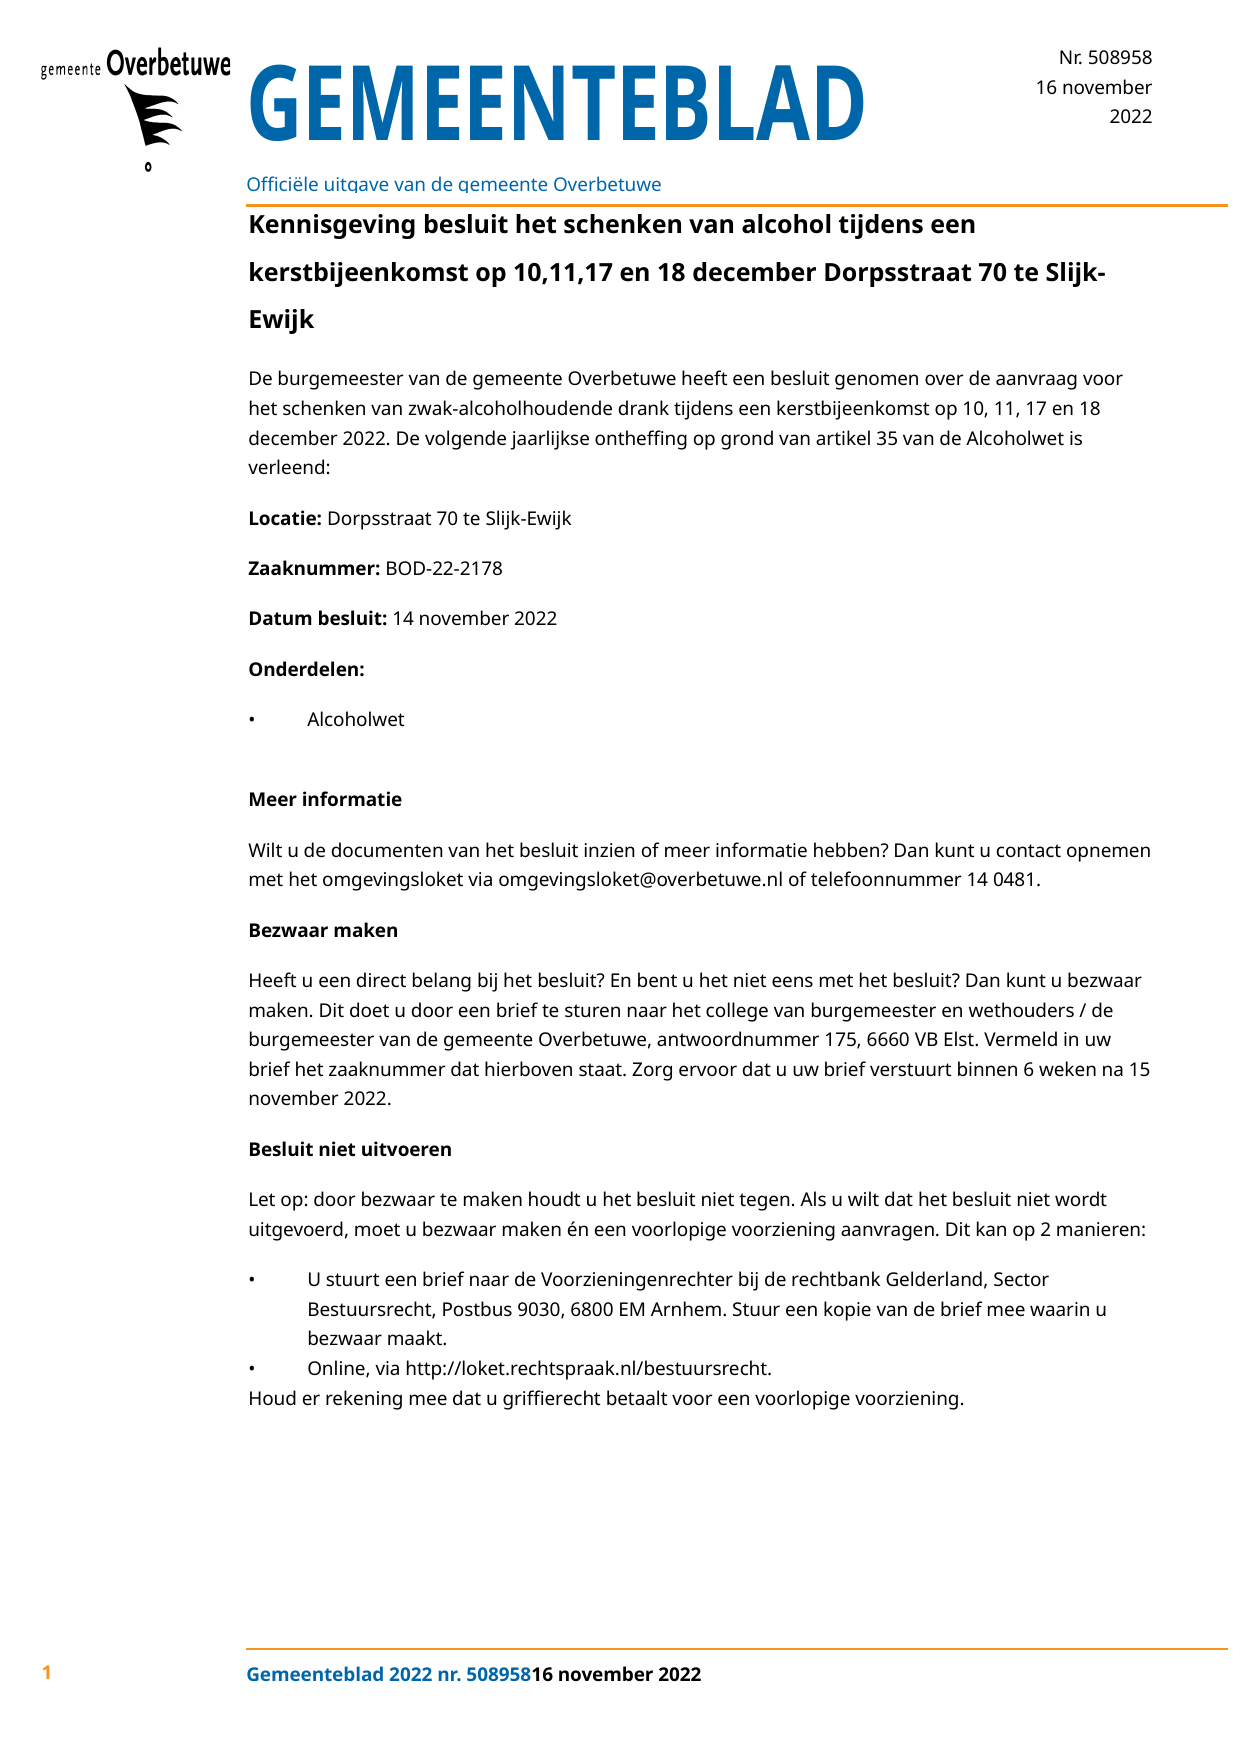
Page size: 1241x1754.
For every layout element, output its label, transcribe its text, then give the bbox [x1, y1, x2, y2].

text Meer informatie [248, 786, 1152, 812]
text Heeft u een direct belang bij het besluit? En bent u het niet eens met het besluit? Dan kunt u bezwaar maken. Dit doet u door een brief te sturen naar het college van burgemeester en wethouders / de burgemeester van de gemeente Overbetuwe, antwoordnummer 175, 6660 VB Elst. Vermeld in uw brief het zaaknummer dat hierboven staat. Zorg ervoor dat u uw brief verstuurt binnen 6 weken na 15 november 2022. [248, 967, 1152, 1111]
list Alcoholwet [248, 706, 1152, 732]
text Datum besluit: 14 november 2022 [248, 606, 1152, 631]
list Online, via http://loket.rechtspraak.nl/bestuursrecht. [248, 1355, 1152, 1381]
text Locatie: Dorpsstraat 70 te Slijk-Ewijk [248, 505, 1152, 530]
text De burgemeester van de gemeente Overbetuwe heeft een besluit genomen over de aanvraag voor het schenken van zwak-alcoholhoudende drank tijdens een kerstbijeenkomst op 10, 11, 17 en 18 december 2022. De volgende jaarlijkse ontheffing op grond van artikel 35 van de Alcoholwet is verleend: [248, 366, 1152, 480]
text Houd er rekening mee dat u griffierecht betaalt voor een voorlopige voorziening. [248, 1385, 1152, 1410]
text Let op: door bezwaar te maken houdt u het besluit niet tegen. Als u wilt dat het besluit niet wordt uitgevoerd, moet u bezwaar maken én een voorlopige voorziening aanvragen. Dit kan op 2 manieren: [248, 1186, 1152, 1242]
text Wilt u de documenten van het besluit inzien of meer informatie hebben? Dan kunt u contact opnemen met het omgevingsloket via omgevingsloket@overbetuwe.nl of telefoonnummer 14 0481. [248, 837, 1152, 892]
list U stuurt een brief naar de Voorzieningenrechter bij de rechtbank Gelderland, Sector Bestuursrecht, Postbus 9030, 6800 EM Arnhem. Stuur een kopie van de brief mee waarin u bezwaar maakt. [248, 1266, 1152, 1351]
text Onderdelen: [248, 656, 1152, 682]
text Bezwaar maken [248, 917, 1152, 942]
text Zaaknummer: BOD-22-2178 [248, 555, 1152, 581]
text Besluit niet uitvoeren [248, 1136, 1152, 1162]
text Kennisgeving besluit het schenken van alcohol tijdens een kerstbijeenkomst op 10,11,17 en 18 december Dorpsstraat 70 te Slijk-Ewijk [248, 207, 1152, 336]
picture [41, 47, 231, 172]
